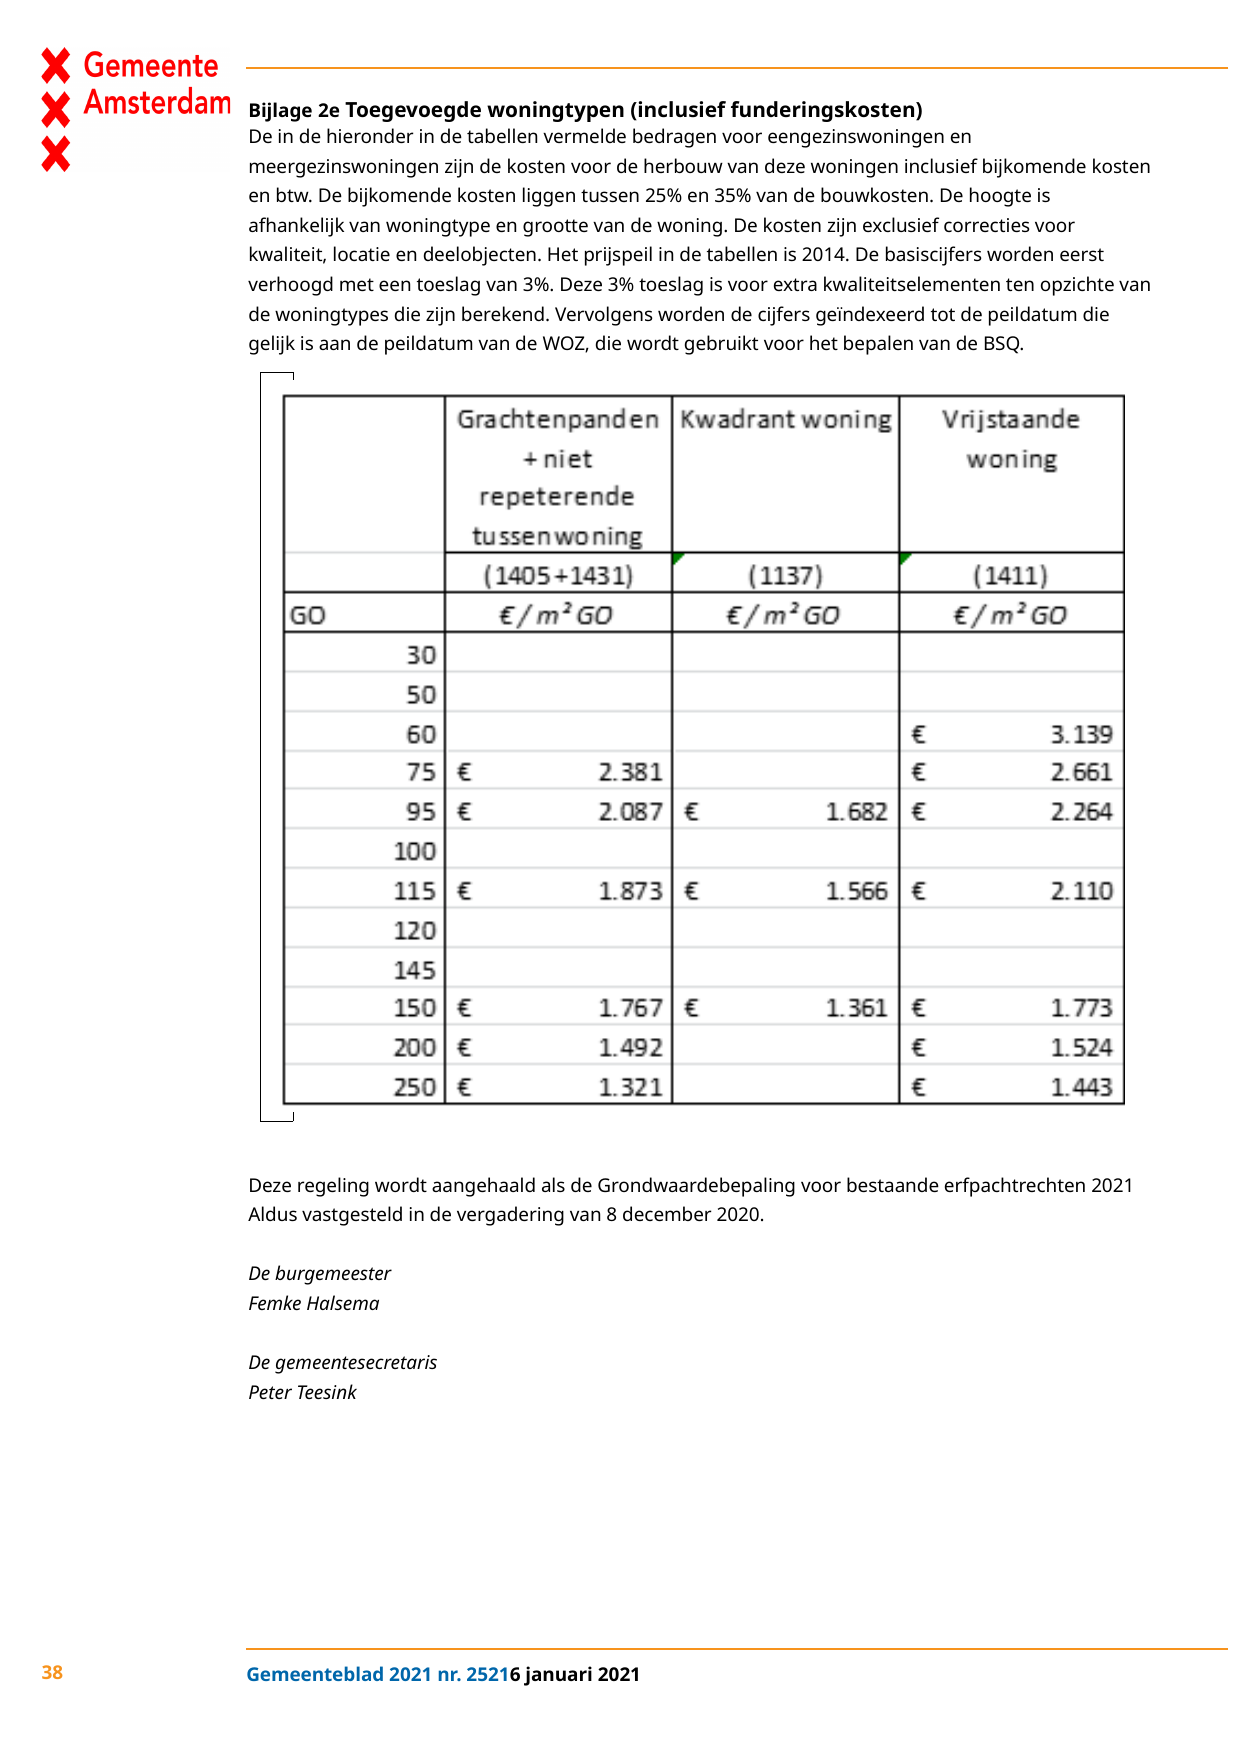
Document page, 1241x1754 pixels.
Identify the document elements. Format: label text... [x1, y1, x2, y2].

text Peter Teesink [248, 1379, 1152, 1405]
text De gemeentesecretaris [248, 1349, 1152, 1375]
text Aldus vastgesteld in de vergadering van 8 december 2020. [248, 1201, 1152, 1227]
picture [41, 47, 231, 172]
text Femke Halsema [248, 1290, 1152, 1316]
picture [268, 380, 1125, 1112]
text De in de hieronder in de tabellen vermelde bedragen voor eengezinswoningen en meergezinswoningen zijn de kosten voor de herbouw van deze woningen inclusief bijkomende kosten en btw. De bijkomende kosten liggen tussen 25% en 35% van de bouwkosten. De hoogte is afhankelijk van woningtype en grootte van de woning. De kosten zijn exclusief correcties voor kwaliteit, locatie en deelobjecten. Het prijspeil in de tabellen is 2014. De basiscijfers worden eerst verhoogd met een toeslag van 3%. Deze 3% toeslag is voor extra kwaliteitselementen ten opzichte van de woningtypes die zijn berekend. Vervolgens worden de cijfers geïndexeerd tot de peildatum die gelijk is aan de peildatum van de WOZ, die wordt gebruikt voor het bepalen van de BSQ. [248, 123, 1152, 356]
text Deze regeling wordt aangehaald als de Grondwaardebepaling voor bestaande erfpachtrechten 2021 [248, 1172, 1152, 1198]
text Bijlage 2e Toegevoegde woningtypen (inclusief funderingskosten) [248, 95, 1152, 123]
text De burgemeester [248, 1261, 1152, 1286]
